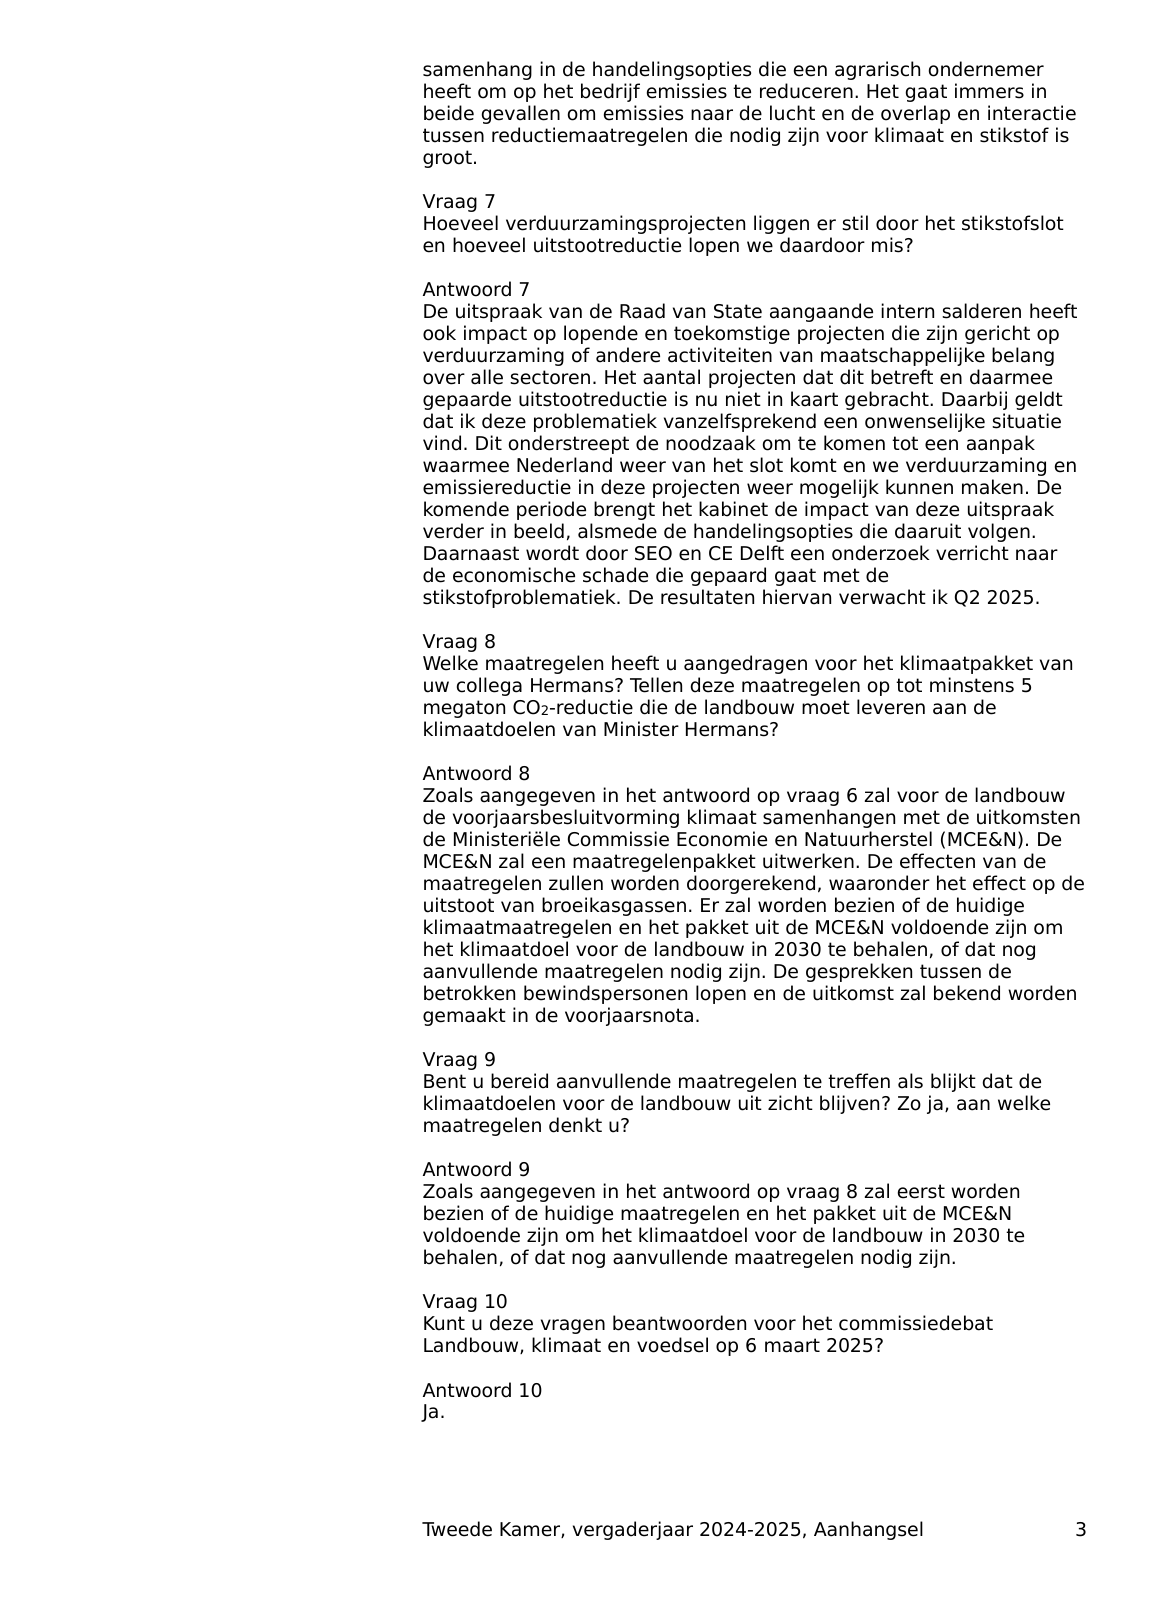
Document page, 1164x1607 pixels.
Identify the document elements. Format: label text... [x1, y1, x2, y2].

text Vraag 7 [422, 191, 1087, 213]
text Zoals aangegeven in het antwoord op vraag 8 zal eerst worden bezien of de huidige maatregelen en het pakket uit de MCE&N voldoende zijn om het klimaatdoel voor de landbouw in 2030 te behalen, of dat nog aanvullende maatregelen nodig zijn. [422, 1181, 1087, 1269]
text Zoals aangegeven in het antwoord op vraag 6 zal voor de landbouw de voorjaarsbesluitvorming klimaat samenhangen met de uitkomsten de Ministeriële Commissie Economie en Natuurherstel (MCE&N). De MCE&N zal een maatregelenpakket uitwerken. De effecten van de maatregelen zullen worden doorgerekend, waaronder het effect op de uitstoot van broeikasgassen. Er zal worden bezien of de huidige klimaatmaatregelen en het pakket uit de MCE&N voldoende zijn om het klimaatdoel voor de landbouw in 2030 te behalen, of dat nog aanvullende maatregelen nodig zijn. De gesprekken tussen de betrokken bewindspersonen lopen en de uitkomst zal bekend worden gemaakt in de voorjaarsnota. [422, 785, 1087, 1027]
text De uitspraak van de Raad van State aangaande intern salderen heeft ook impact op lopende en toekomstige projecten die zijn gericht op verduurzaming of andere activiteiten van maatschappelijke belang over alle sectoren. Het aantal projecten dat dit betreft en daarmee gepaarde uitstootreductie is nu niet in kaart gebracht. Daarbij geldt dat ik deze problematiek vanzelfsprekend een onwenselijke situatie vind. Dit onderstreept de noodzaak om te komen tot een aanpak waarmee Nederland weer van het slot komt en we verduurzaming en emissiereductie in deze projecten weer mogelijk kunnen maken. De komende periode brengt het kabinet de impact van deze uitspraak verder in beeld, alsmede de handelingsopties die daaruit volgen. Daarnaast wordt door SEO en CE Delft een onderzoek verricht naar de economische schade die gepaard gaat met de stikstofproblematiek. De resultaten hiervan verwacht ik Q2 2025. [422, 301, 1087, 609]
text Antwoord 10 [422, 1379, 1087, 1401]
text Vraag 10 [422, 1291, 1087, 1313]
text Hoeveel verduurzamingsprojecten liggen er stil door het stikstofslot en hoeveel uitstootreductie lopen we daardoor mis? [422, 213, 1087, 257]
text Kunt u deze vragen beantwoorden voor het commissiedebat Landbouw, klimaat en voedsel op 6 maart 2025? [422, 1313, 1087, 1357]
text Welke maatregelen heeft u aangedragen voor het klimaatpakket van uw collega Hermans? Tellen deze maatregelen op tot minstens 5 megaton CO2-reductie die de landbouw moet leveren aan de klimaatdoelen van Minister Hermans? [422, 653, 1087, 741]
text Vraag 9 [422, 1049, 1087, 1071]
text samenhang in de handelingsopties die een agrarisch ondernemer heeft om op het bedrijf emissies te reduceren. Het gaat immers in beide gevallen om emissies naar de lucht en de overlap en interactie tussen reductiemaatregelen die nodig zijn voor klimaat en stikstof is groot. [422, 59, 1087, 169]
text Antwoord 9 [422, 1159, 1087, 1181]
text Bent u bereid aanvullende maatregelen te treffen als blijkt dat de klimaatdoelen voor de landbouw uit zicht blijven? Zo ja, aan welke maatregelen denkt u? [422, 1071, 1087, 1137]
text Antwoord 7 [422, 279, 1087, 301]
text Vraag 8 [422, 631, 1087, 653]
text Ja. [422, 1401, 1087, 1423]
text Antwoord 8 [422, 763, 1087, 785]
